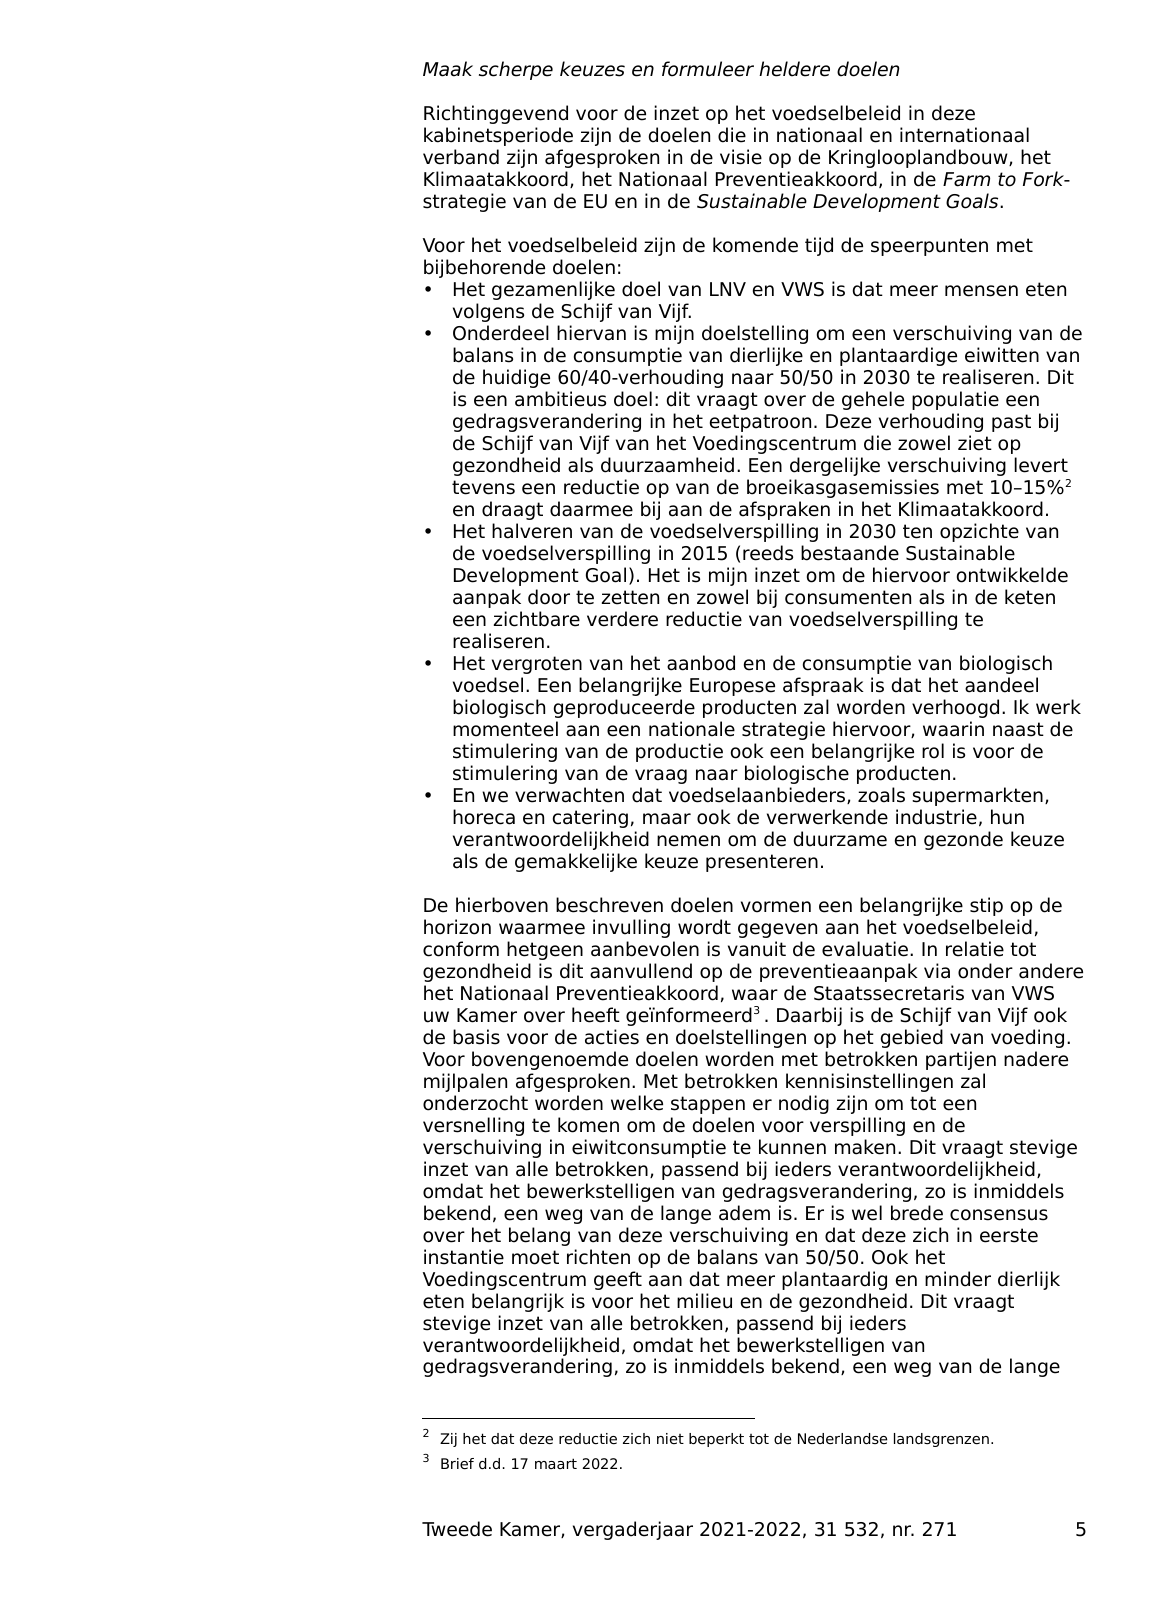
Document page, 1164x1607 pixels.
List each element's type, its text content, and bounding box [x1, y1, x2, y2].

text • En we verwachten dat voedselaanbieders, zoals supermarkten, horeca en catering, maar ook de verwerkende industrie, hun verantwoordelijkheid nemen om de duurzame en gezonde keuze als de gemakkelijke keuze presenteren. [422, 785, 1087, 873]
text • Het vergroten van het aanbod en de consumptie van biologisch voedsel. Een belangrijke Europese afspraak is dat het aandeel biologisch geproduceerde producten zal worden verhoogd. Ik werk momenteel aan een nationale strategie hiervoor, waarin naast de stimulering van de productie ook een belangrijke rol is voor de stimulering van de vraag naar biologische producten. [422, 653, 1087, 785]
text Voor het voedselbeleid zijn de komende tijd de speerpunten met bijbehorende doelen: [422, 235, 1087, 279]
text Richtinggevend voor de inzet op het voedselbeleid in deze kabinetsperiode zijn de doelen die in nationaal en internationaal verband zijn afgesproken in de visie op de Kringlooplandbouw, het Klimaatakkoord, het Nationaal Preventieakkoord, in de Farm to Fork-strategie van de EU en in de Sustainable Development Goals. [422, 103, 1087, 213]
text De hierboven beschreven doelen vormen een belangrijke stip op de horizon waarmee invulling wordt gegeven aan het voedselbeleid, conform hetgeen aanbevolen is vanuit de evaluatie. In relatie tot gezondheid is dit aanvullend op de preventieaanpak via onder andere het Nationaal Preventieakkoord, waar de Staatssecretaris van VWS uw Kamer over heeft geïnformeerd. Daarbij is de Schijf van Vijf ook de basis voor de acties en doelstellingen op het gebied van voeding. Voor bovengenoemde doelen worden met betrokken partijen nadere mijlpalen afgesproken. Met betrokken kennisinstellingen zal onderzocht worden welke stappen er nodig zijn om tot een versnelling te komen om de doelen voor verspilling en de verschuiving in eiwitconsumptie te kunnen maken. Dit vraagt stevige inzet van alle betrokken, passend bij ieders verantwoordelijkheid, omdat het bewerkstelligen van gedragsverandering, zo is inmiddels bekend, een weg van de lange adem is. Er is wel brede consensus over het belang van deze verschuiving en dat deze zich in eerste instantie moet richten op de balans van 50/50. Ook het Voedingscentrum geeft aan dat meer plantaardig en minder dierlijk eten belangrijk is voor het milieu en de gezondheid. Dit vraagt stevige inzet van alle betrokken, passend bij ieders verantwoordelijkheid, omdat het bewerkstelligen van gedragsverandering, zo is inmiddels bekend, een weg van de lange [422, 895, 1087, 1378]
text • Onderdeel hiervan is mijn doelstelling om een verschuiving van de balans in de consumptie van dierlijke en plantaardige eiwitten van de huidige 60/40-verhouding naar 50/50 in 2030 te realiseren. Dit is een ambitieus doel: dit vraagt over de gehele populatie een gedragsverandering in het eetpatroon. Deze verhouding past bij de Schijf van Vijf van het Voedingscentrum die zowel ziet op gezondheid als duurzaamheid. Een dergelijke verschuiving levert tevens een reductie op van de broeikasgasemissies met 10–15% en draagt daarmee bij aan de afspraken in het Klimaatakkoord. [422, 323, 1087, 521]
text • Het halveren van de voedselverspilling in 2030 ten opzichte van de voedselverspilling in 2015 (reeds bestaande Sustainable Development Goal). Het is mijn inzet om de hiervoor ontwikkelde aanpak door te zetten en zowel bij consumenten als in de keten een zichtbare verdere reductie van voedselverspilling te realiseren. [422, 521, 1087, 653]
text Zij het dat deze reductie zich niet beperkt tot de Nederlandse landsgrenzen. [422, 1427, 1087, 1449]
text • Het gezamenlijke doel van LNV en VWS is dat meer mensen eten volgens de Schijf van Vijf. [422, 279, 1087, 323]
text Brief d.d. 17 maart 2022. [422, 1452, 1087, 1474]
subtitle Maak scherpe keuzes en formuleer heldere doelen [422, 59, 1087, 81]
